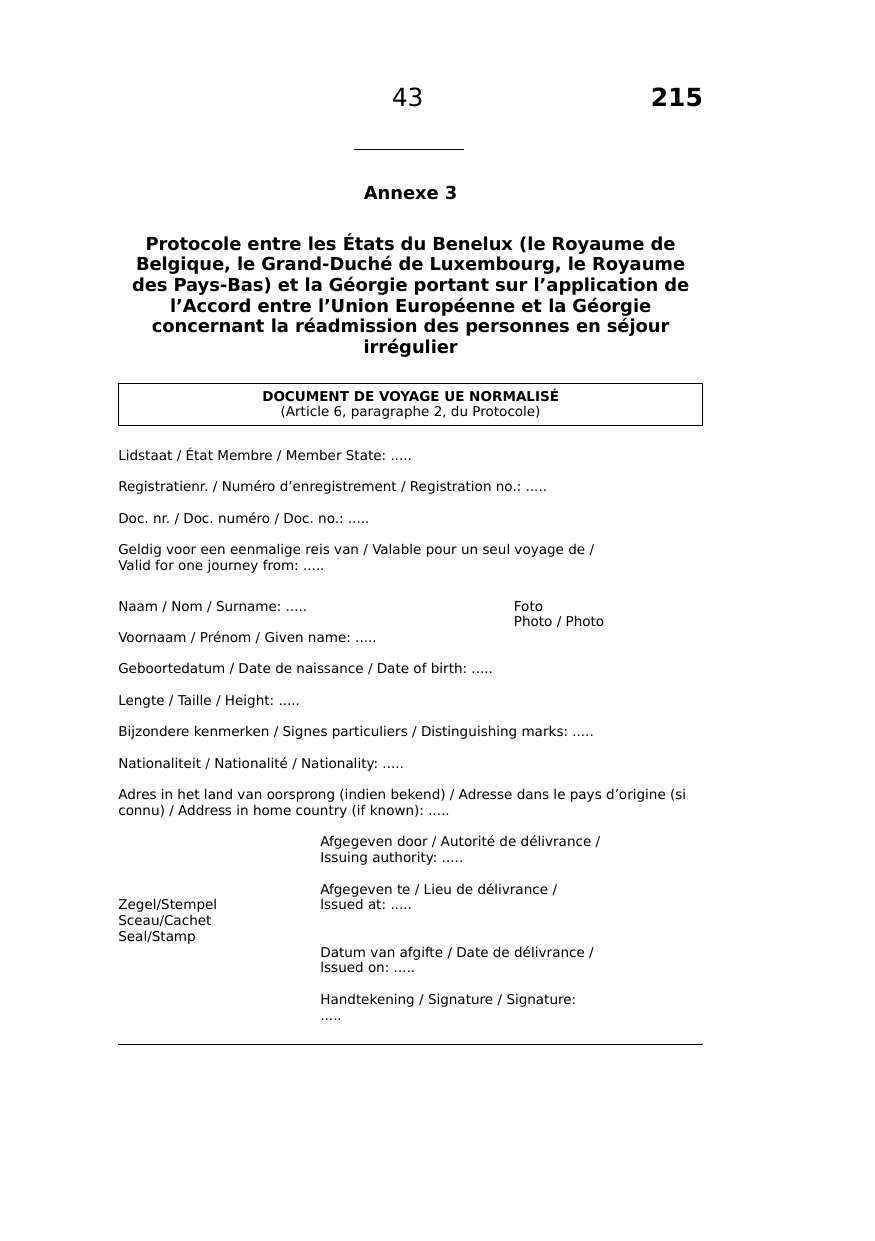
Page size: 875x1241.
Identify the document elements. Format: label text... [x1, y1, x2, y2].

table_cell [118, 976, 314, 992]
table_cell [508, 771, 703, 787]
table_cell [314, 495, 508, 510]
table_header DOCUMENT DE VOYAGE UE NORMALISÉ (Article 6, paragraphe 2, du Protocole) [119, 384, 702, 424]
table_cell Issuing authority: ..... [314, 850, 703, 866]
table_cell Naam / Nom / Surname: ..... [118, 598, 508, 614]
table_cell [314, 573, 508, 598]
table_cell [696, 598, 703, 724]
table_cell [118, 881, 314, 897]
table_cell [314, 614, 508, 630]
table_cell [508, 976, 703, 992]
table_cell [118, 850, 314, 866]
table_cell [118, 614, 314, 630]
table_cell [118, 992, 314, 1007]
table_cell [118, 960, 314, 976]
table_header Lidstaat / État Membre / Member State: ..... [118, 448, 703, 463]
table_cell [118, 944, 314, 960]
table_cell Datum van afgifte / Date de délivrance / [314, 944, 703, 960]
table_cell [314, 1023, 508, 1043]
table_cell Handtekening / Signature / Signature: [314, 992, 703, 1007]
table_cell [118, 834, 314, 850]
table_cell [508, 495, 703, 510]
table_cell [508, 929, 703, 944]
table_cell [314, 526, 508, 542]
table_cell [508, 1023, 703, 1043]
table_cell [314, 819, 508, 834]
table_cell Doc. nr. / Doc. numéro / Doc. no.: ..... [118, 510, 703, 526]
table_cell ..... [314, 1007, 703, 1023]
table_cell [118, 1023, 314, 1043]
table_cell [508, 819, 703, 834]
table_cell [314, 913, 508, 929]
table_cell [314, 646, 508, 661]
table_cell [508, 573, 696, 598]
table_cell [118, 573, 314, 598]
table_cell [118, 677, 314, 693]
table_cell [118, 646, 314, 661]
table_cell lssued at: ..... [314, 897, 703, 913]
table_cell Lengte / Taille / Height: ..... [118, 693, 508, 708]
table_cell [508, 463, 703, 479]
table_cell [508, 740, 703, 756]
table_cell Adres in het land van oorsprong (indien bekend) / Adresse dans le pays d’origine (si connu) / Address in home country (if known): ..... [118, 787, 703, 818]
table_cell [696, 573, 703, 598]
table_cell Bijzondere kenmerken / Signes particuliers / Distinguishing marks: ..... [118, 724, 703, 740]
subtitle Protocole entre les États du Benelux (le Royaume de Belgique, le Grand-Duché de Luxembourg, le Royaume des Pays-Bas) et la Géorgie portant sur l’application de l’Accord entre l’Union Européenne et la Géorgie concernant la réadmission des personnes en séjour irrégulier [118, 233, 703, 358]
table_cell Nationaliteit / Nationalité / Nationality: ..... [118, 756, 703, 771]
table_cell Zegel/Stempel [118, 897, 314, 913]
table_cell Seal/Stamp [118, 929, 314, 944]
table_cell [314, 709, 508, 724]
table_cell [314, 976, 508, 992]
table_cell [118, 463, 314, 479]
table_cell [118, 495, 314, 510]
table_cell Voornaam / Prénom / Given name: ..... [118, 630, 508, 646]
table_cell [314, 677, 508, 693]
table_cell [314, 771, 508, 787]
table_cell [314, 740, 508, 756]
table_cell [118, 740, 314, 756]
table_cell [508, 526, 703, 542]
table_cell Afgegeven door / Autorité de délivrance / [314, 834, 703, 850]
table_cell [118, 866, 314, 881]
table_cell [118, 709, 314, 724]
table_cell [118, 526, 314, 542]
table_cell [118, 1007, 314, 1023]
table_cell [118, 771, 314, 787]
table_cell [314, 463, 508, 479]
table_cell Afgegeven te / Lieu de délivrance / [314, 881, 703, 897]
table_cell Geboortedatum / Date de naissance / Date of birth: ..... [118, 661, 508, 677]
table_cell lssued on: ..... [314, 960, 703, 976]
table_cell Sceau/Cachet [118, 913, 314, 929]
table_cell Valid for one journey from: ..... [118, 558, 703, 573]
table_cell [314, 929, 508, 944]
table_cell [508, 866, 703, 881]
subtitle Annexe 3 [118, 183, 703, 203]
table_cell Foto Photo / Photo [508, 598, 696, 724]
table_cell [314, 866, 508, 881]
table_cell [508, 913, 703, 929]
table_cell Geldig voor een eenmalige reis van / Valable pour un seul voyage de / [118, 542, 703, 558]
table_cell Registratienr. / Numéro d’enregistrement / Registration no.: ..... [118, 479, 703, 495]
table_cell [118, 819, 314, 834]
